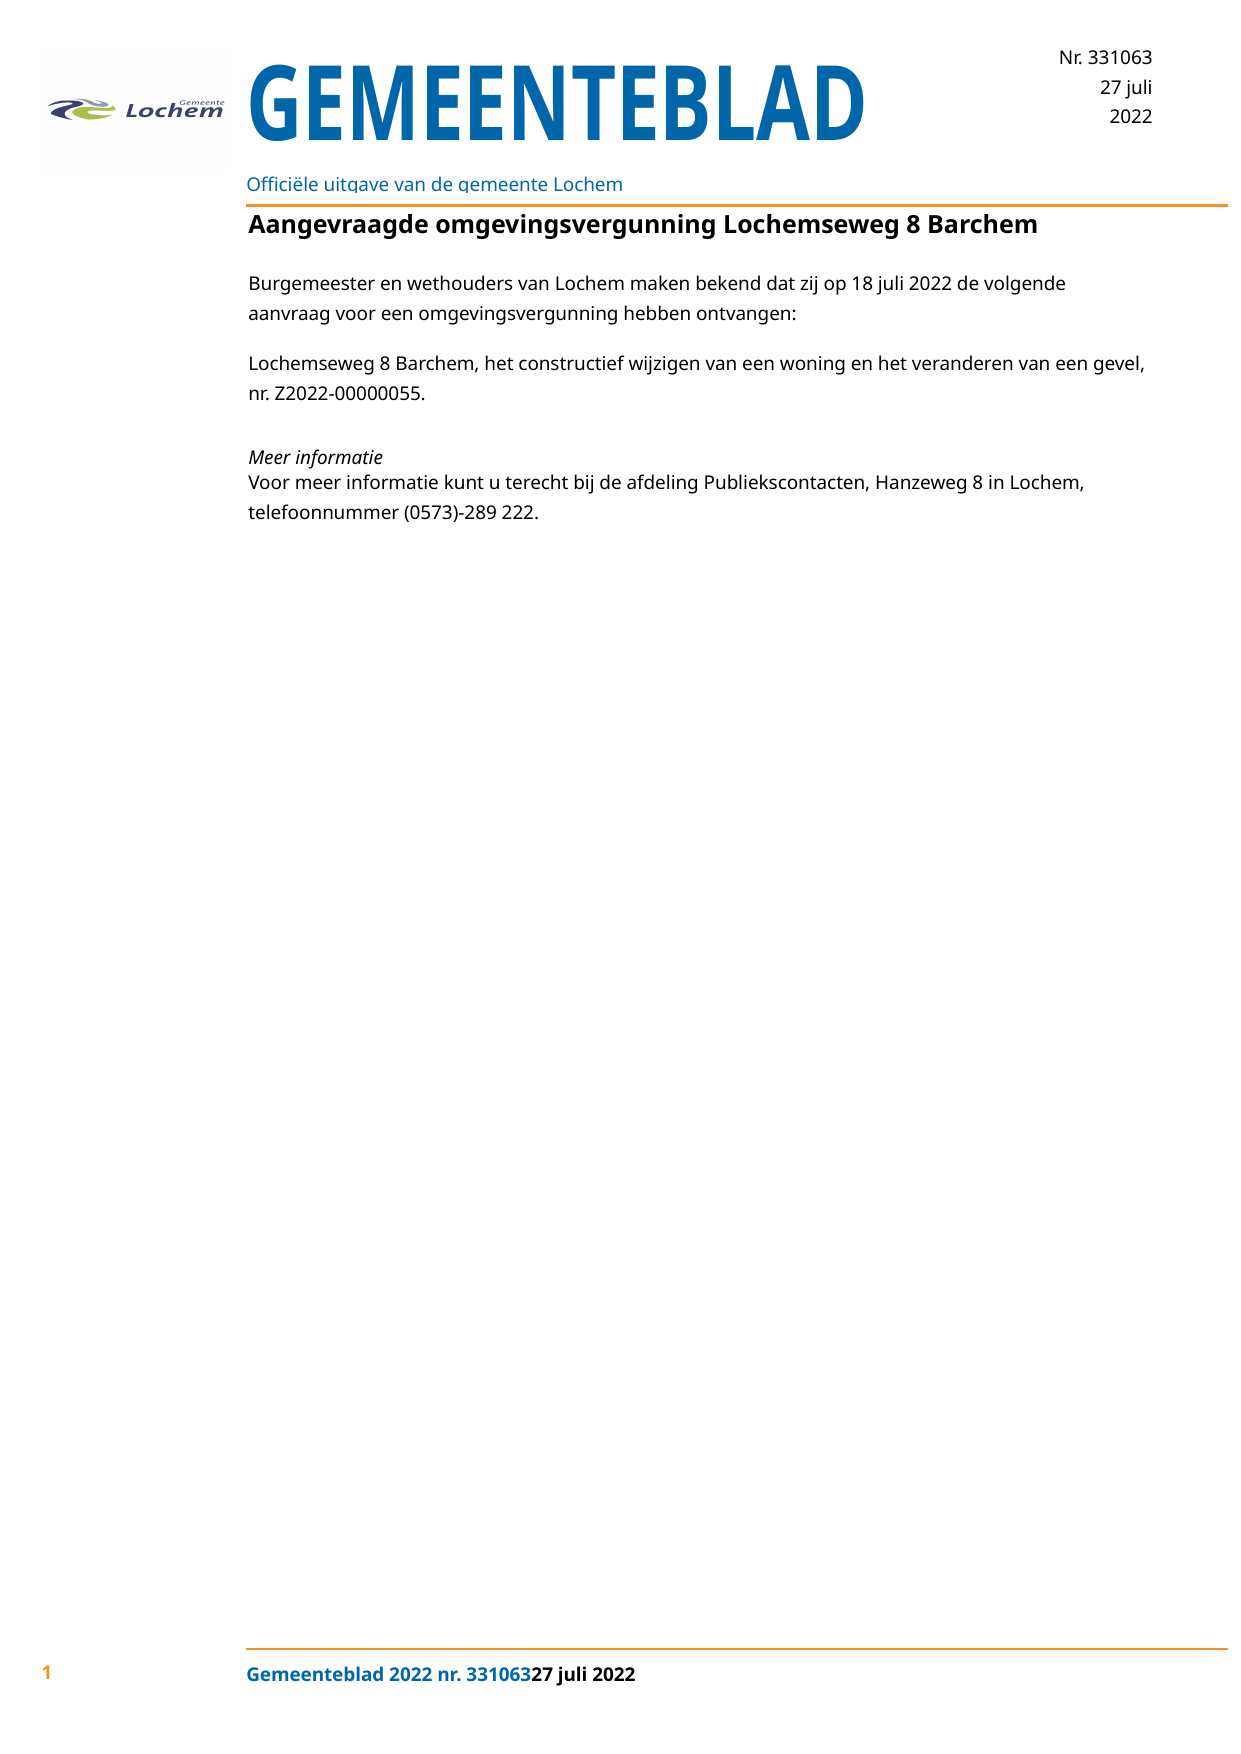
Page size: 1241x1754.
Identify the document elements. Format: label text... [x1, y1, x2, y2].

text Voor meer informatie kunt u terecht bij de afdeling Publiekscontacten, Hanzeweg 8 in Lochem, telefoonnummer (0573)-289 222. [248, 469, 1152, 525]
text Aangevraagde omgevingsvergunning Lochemseweg 8 Barchem [248, 207, 1152, 241]
text Meer informatie [248, 444, 1152, 469]
text Burgemeester en wethouders van Lochem maken bekend dat zij op 18 juli 2022 de volgende aanvraag voor een omgevingsvergunning hebben ontvangen: [248, 270, 1152, 326]
picture [41, 47, 231, 172]
text Lochemseweg 8 Barchem, het constructief wijzigen van een woning en het veranderen van een gevel, nr. Z2022-00000055. [248, 350, 1152, 406]
